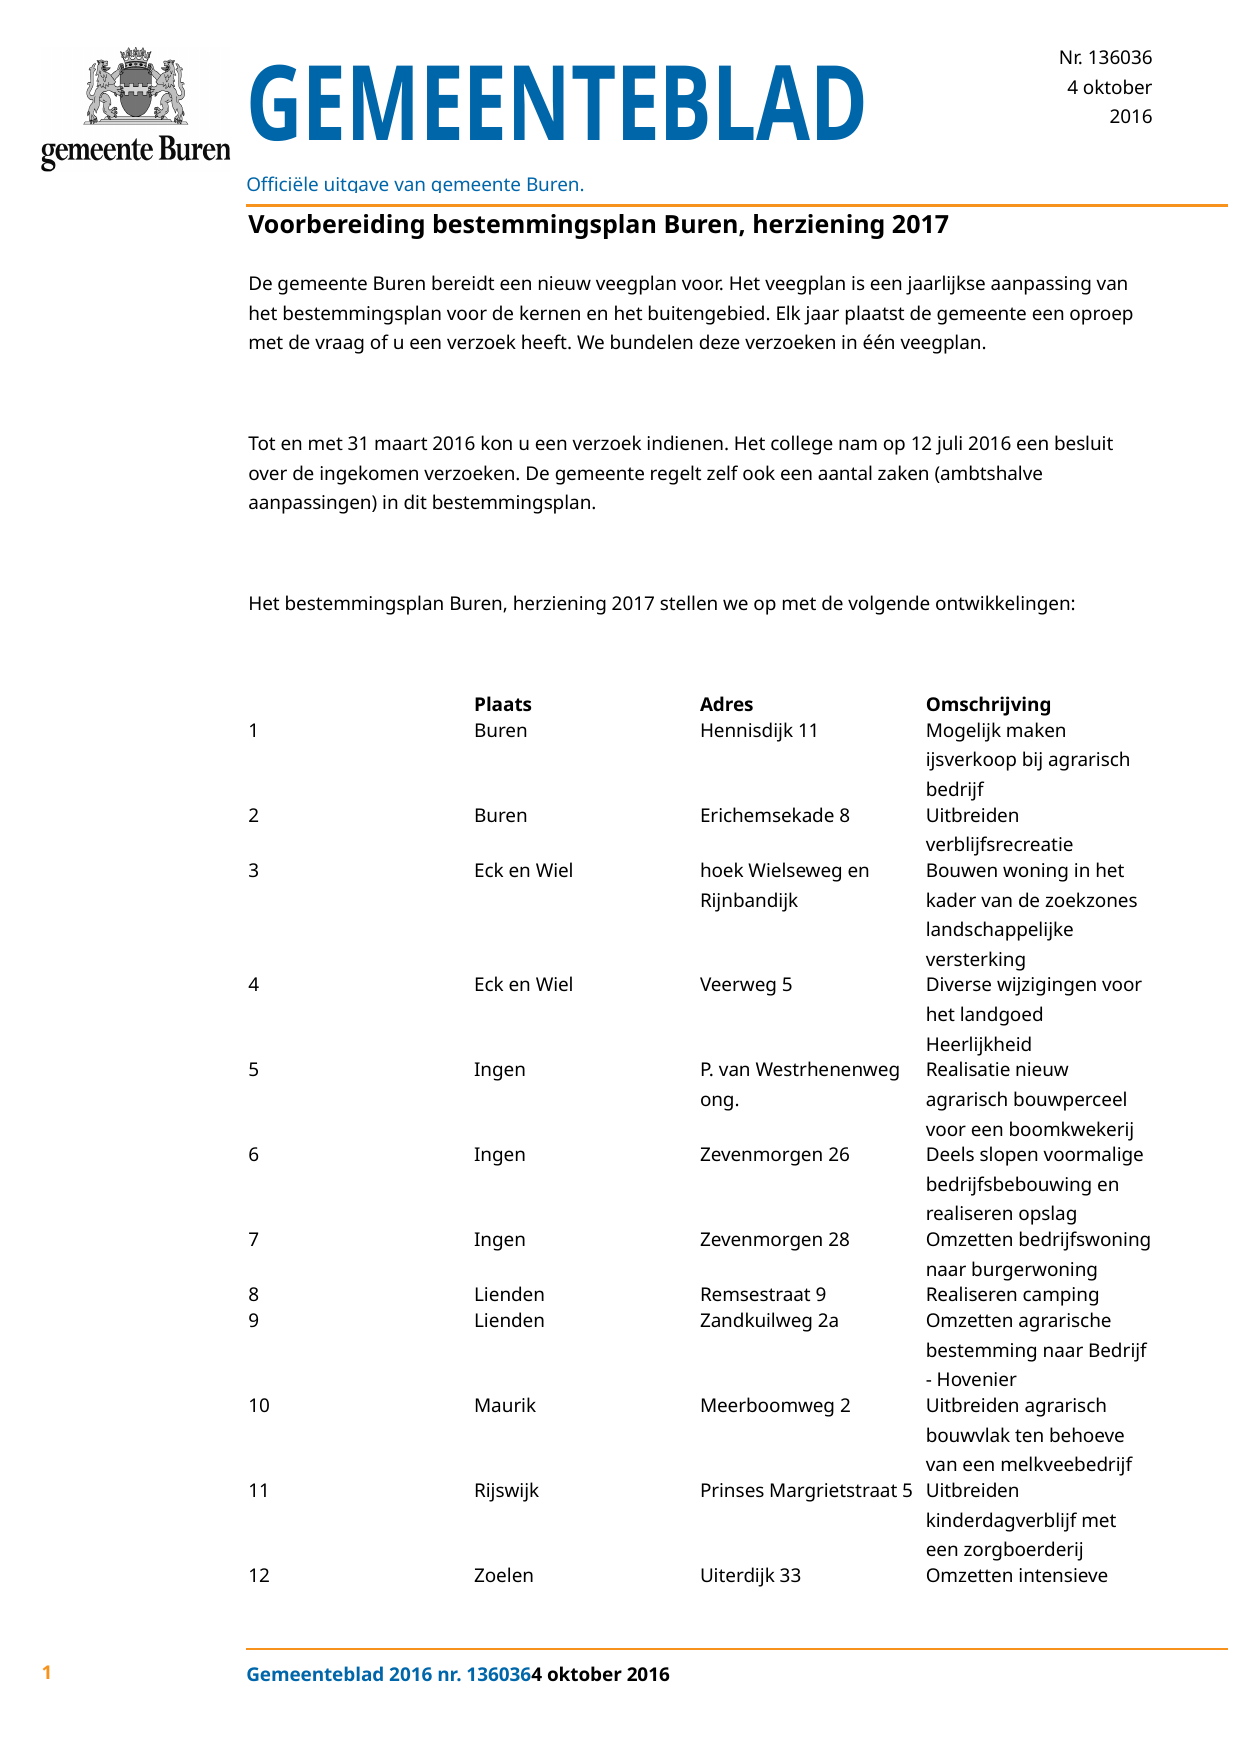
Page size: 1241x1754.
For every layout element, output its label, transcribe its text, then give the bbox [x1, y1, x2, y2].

table_cell Uitbreiden verblijfsrecreatie [926, 802, 1152, 857]
table_cell P. van Westrhenenweg ong. [700, 1057, 926, 1141]
text De gemeente Buren bereidt een nieuw veegplan voor. Het veegplan is een jaarlijkse aanpassing van het bestemmingsplan voor de kernen en het buitengebied. Elk jaar plaatst de gemeente een oproep met de vraag of u een verzoek heeft. We bundelen deze verzoeken in één veegplan. [248, 270, 1152, 355]
table_cell Lienden [474, 1308, 700, 1392]
text Voorbereiding bestemmingsplan Buren, herziening 2017 [248, 207, 1152, 241]
table_cell Meerboomweg 2 [700, 1392, 926, 1477]
table_cell Zevenmorgen 28 [700, 1226, 926, 1282]
table_cell 8 [248, 1282, 474, 1307]
table_cell Erichemsekade 8 [700, 802, 926, 857]
table_cell Bouwen woning in het kader van de zoekzones landschappelijke versterking [926, 857, 1152, 972]
table_cell Omzetten agrarische bestemming naar Bedrijf - Hovenier [926, 1308, 1152, 1392]
text Het bestemmingsplan Buren, herziening 2017 stellen we op met de volgende ontwikkelingen: [248, 590, 1152, 616]
table_cell 6 [248, 1141, 474, 1226]
table_cell Zevenmorgen 26 [700, 1141, 926, 1226]
table_cell Prinses Margrietstraat 5 [700, 1477, 926, 1562]
table_cell hoek Wielseweg en Rijnbandijk [700, 857, 926, 972]
table_cell Realiseren camping [926, 1282, 1152, 1307]
table_cell Eck en Wiel [474, 972, 700, 1057]
table_cell Uitbreiden kinderdagverblijf met een zorgboerderij [926, 1477, 1152, 1562]
table_cell Uiterdijk 33 [700, 1562, 926, 1588]
table_header Adres [700, 691, 926, 717]
table_cell Diverse wijzigingen voor het landgoed Heerlijkheid [926, 972, 1152, 1057]
table_cell Ingen [474, 1141, 700, 1226]
text Tot en met 31 maart 2016 kon u een verzoek indienen. Het college nam op 12 juli 2016 een besluit over de ingekomen verzoeken. De gemeente regelt zelf ook een aantal zaken (ambtshalve aanpassingen) in dit bestemmingsplan. [248, 430, 1152, 515]
table_cell Omzetten intensieve [926, 1562, 1152, 1588]
table_cell 3 [248, 857, 474, 972]
table_cell Deels slopen voormalige bedrijfsbebouwing en realiseren opslag [926, 1141, 1152, 1226]
picture [41, 47, 231, 172]
table_cell 9 [248, 1308, 474, 1392]
table_header [248, 691, 474, 717]
table_cell Veerweg 5 [700, 972, 926, 1057]
table_cell 12 [248, 1562, 474, 1588]
table_cell Realisatie nieuw agrarisch bouwperceel voor een boomkwekerij [926, 1057, 1152, 1141]
table_header Plaats [474, 691, 700, 717]
table_cell 11 [248, 1477, 474, 1562]
table_cell Zandkuilweg 2a [700, 1308, 926, 1392]
table_cell 10 [248, 1392, 474, 1477]
table_cell Mogelijk maken ijsverkoop bij agrarisch bedrijf [926, 717, 1152, 802]
table_cell Maurik [474, 1392, 700, 1477]
table_cell 2 [248, 802, 474, 857]
table_cell 5 [248, 1057, 474, 1141]
table_cell Buren [474, 717, 700, 802]
table_cell Zoelen [474, 1562, 700, 1588]
table_cell 7 [248, 1226, 474, 1282]
table_cell Uitbreiden agrarisch bouwvlak ten behoeve van een melkveebedrijf [926, 1392, 1152, 1477]
table_cell Hennisdijk 11 [700, 717, 926, 802]
table_cell Ingen [474, 1226, 700, 1282]
table_cell Buren [474, 802, 700, 857]
table_cell 4 [248, 972, 474, 1057]
table_cell Omzetten bedrijfswoning naar burgerwoning [926, 1226, 1152, 1282]
table_cell Ingen [474, 1057, 700, 1141]
table_cell 1 [248, 717, 474, 802]
table_header Omschrijving [926, 691, 1152, 717]
table_cell Lienden [474, 1282, 700, 1307]
table_cell Eck en Wiel [474, 857, 700, 972]
table_cell Remsestraat 9 [700, 1282, 926, 1307]
table_cell Rijswijk [474, 1477, 700, 1562]
